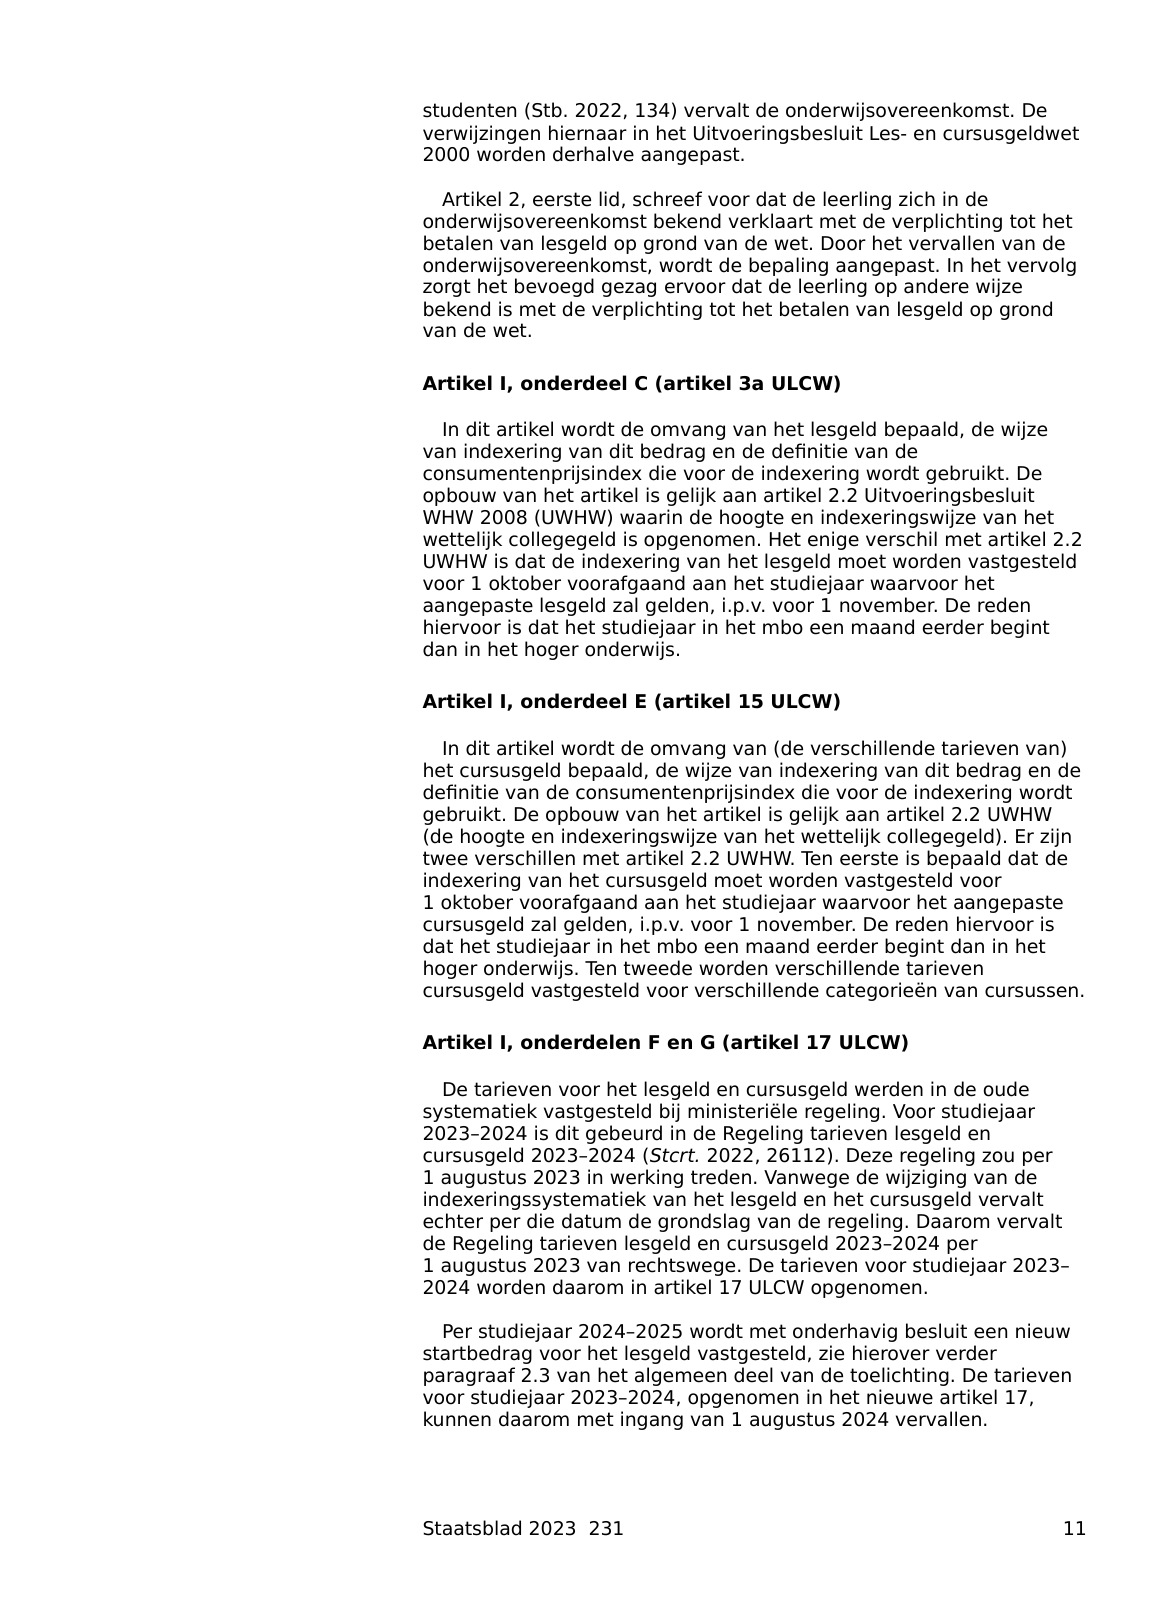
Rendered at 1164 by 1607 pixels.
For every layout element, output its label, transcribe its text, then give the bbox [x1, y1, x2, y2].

subtitle Artikel I, onderdelen F en G (artikel 17 ULCW) [422, 1032, 1087, 1054]
text studenten (Stb. 2022, 134) vervalt de onderwijsovereenkomst. De verwijzingen hiernaar in het Uitvoeringsbesluit Les- en cursusgeldwet 2000 worden derhalve aangepast. [422, 100, 1087, 166]
text De tarieven voor het lesgeld en cursusgeld werden in de oude systematiek vastgesteld bij ministeriële regeling. Voor studiejaar 2023–2024 is dit gebeurd in de Regeling tarieven lesgeld en cursusgeld 2023–2024 (Stcrt. 2022, 26112). Deze regeling zou per 1 augustus 2023 in werking treden. Vanwege de wijziging van de indexeringssystematiek van het lesgeld en het cursusgeld vervalt echter per die datum de grondslag van de regeling. Daarom vervalt de Regeling tarieven lesgeld en cursusgeld 2023–2024 per 1 augustus 2023 van rechtswege. De tarieven voor studiejaar 2023–2024 worden daarom in artikel 17 ULCW opgenomen. [422, 1079, 1087, 1299]
text Artikel 2, eerste lid, schreef voor dat de leerling zich in de onderwijsovereenkomst bekend verklaart met de verplichting tot het betalen van lesgeld op grond van de wet. Door het vervallen van de onderwijsovereenkomst, wordt de bepaling aangepast. In het vervolg zorgt het bevoegd gezag ervoor dat de leerling op andere wijze bekend is met de verplichting tot het betalen van lesgeld op grond van de wet. [422, 188, 1087, 342]
text Per studiejaar 2024–2025 wordt met onderhavig besluit een nieuw startbedrag voor het lesgeld vastgesteld, zie hierover verder paragraaf 2.3 van het algemeen deel van de toelichting. De tarieven voor studiejaar 2023–2024, opgenomen in het nieuwe artikel 17, kunnen daarom met ingang van 1 augustus 2024 vervallen. [422, 1321, 1087, 1431]
subtitle Artikel I, onderdeel E (artikel 15 ULCW) [422, 691, 1087, 713]
subtitle Artikel I, onderdeel C (artikel 3a ULCW) [422, 372, 1087, 394]
text In dit artikel wordt de omvang van het lesgeld bepaald, de wijze van indexering van dit bedrag en de definitie van de consumentenprijsindex die voor de indexering wordt gebruikt. De opbouw van het artikel is gelijk aan artikel 2.2 Uitvoeringsbesluit WHW 2008 (UWHW) waarin de hoogte en indexeringswijze van het wettelijk collegegeld is opgenomen. Het enige verschil met artikel 2.2 UWHW is dat de indexering van het lesgeld moet worden vastgesteld voor 1 oktober voorafgaand aan het studiejaar waarvoor het aangepaste lesgeld zal gelden, i.p.v. voor 1 november. De reden hiervoor is dat het studiejaar in het mbo een maand eerder begint dan in het hoger onderwijs. [422, 419, 1087, 661]
text In dit artikel wordt de omvang van (de verschillende tarieven van) het cursusgeld bepaald, de wijze van indexering van dit bedrag en de definitie van de consumentenprijsindex die voor de indexering wordt gebruikt. De opbouw van het artikel is gelijk aan artikel 2.2 UWHW (de hoogte en indexeringswijze van het wettelijk collegegeld). Er zijn twee verschillen met artikel 2.2 UWHW. Ten eerste is bepaald dat de indexering van het cursusgeld moet worden vastgesteld voor 1 oktober voorafgaand aan het studiejaar waarvoor het aangepaste cursusgeld zal gelden, i.p.v. voor 1 november. De reden hiervoor is dat het studiejaar in het mbo een maand eerder begint dan in het hoger onderwijs. Ten tweede worden verschillende tarieven cursusgeld vastgesteld voor verschillende categorieën van cursussen. [422, 738, 1087, 1002]
